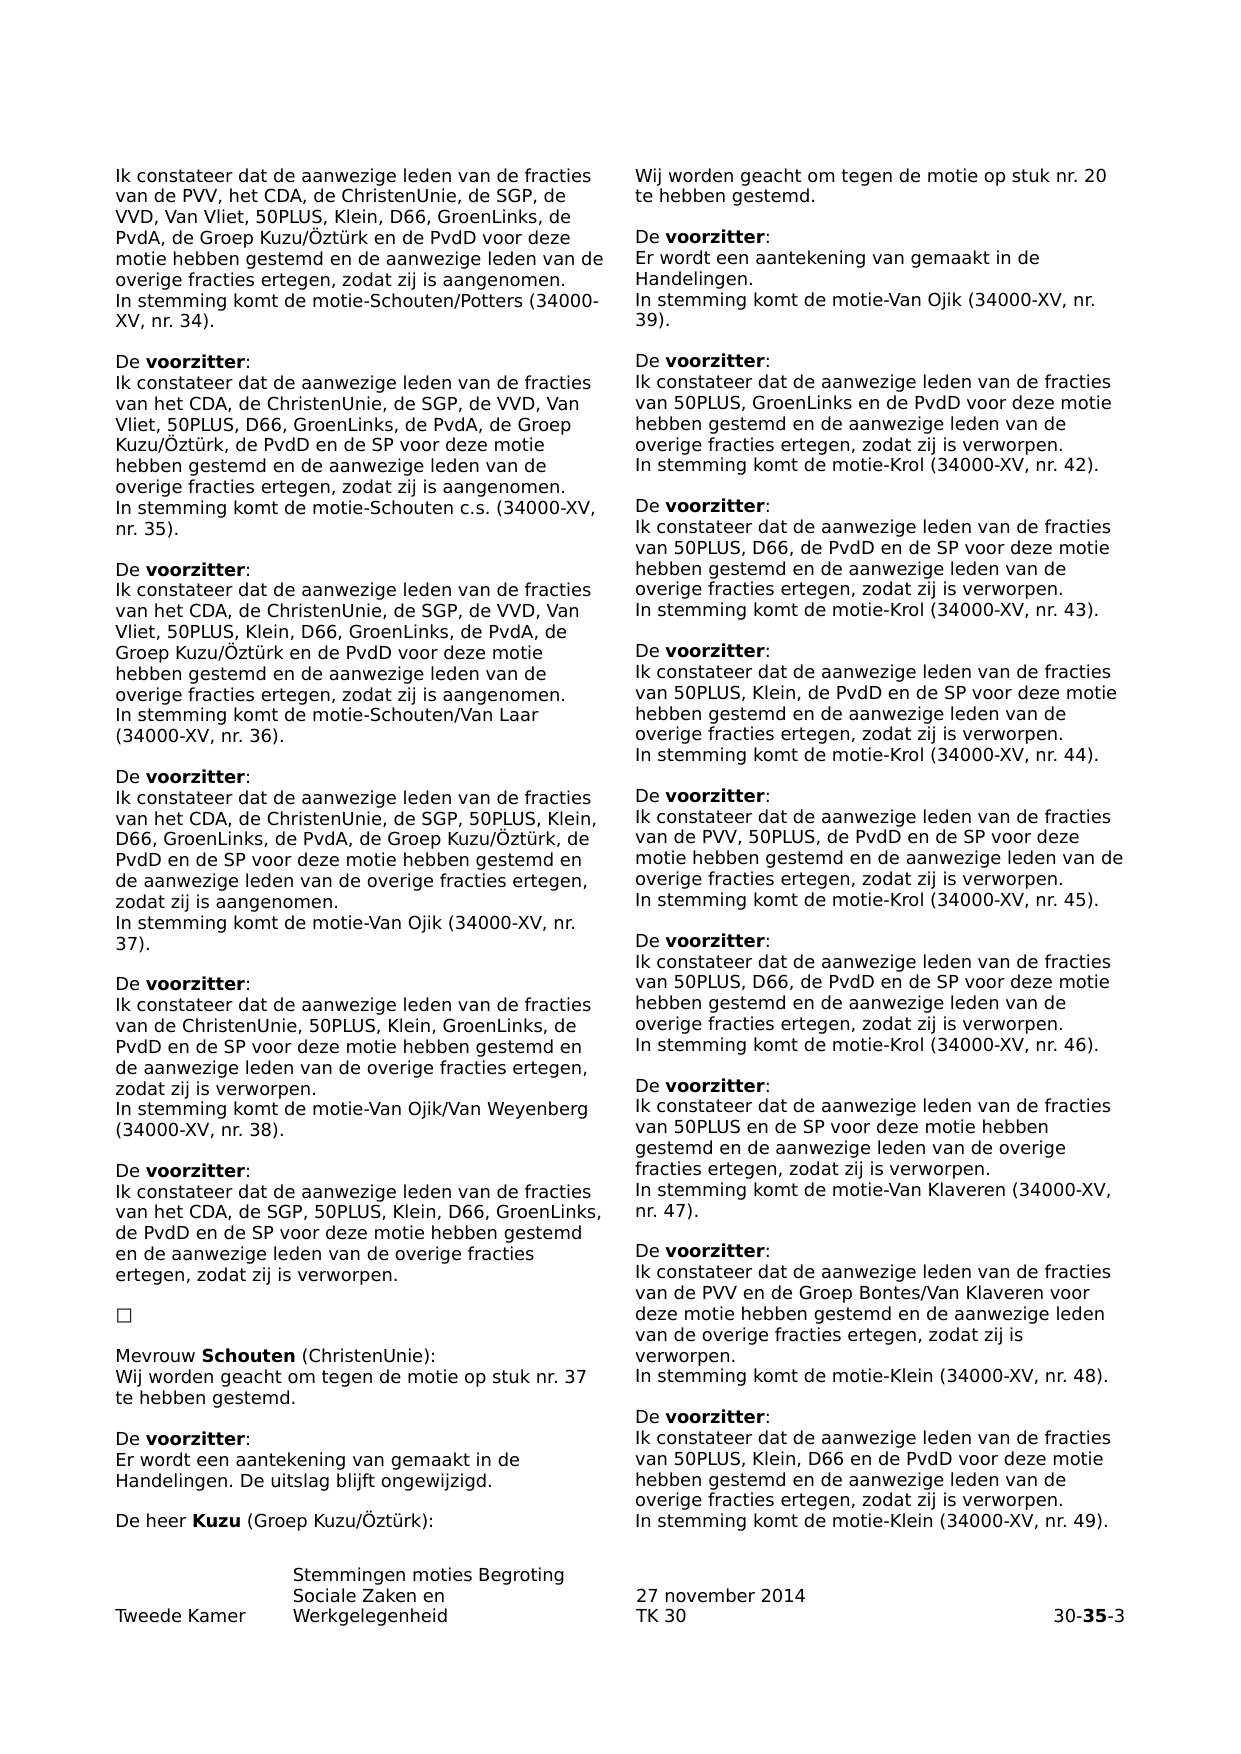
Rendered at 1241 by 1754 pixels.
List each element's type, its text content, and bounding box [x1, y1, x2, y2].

text De voorzitter: [635, 1407, 1125, 1428]
text Ik constateer dat de aanwezige leden van de fracties van 50PLUS, Klein, de PvdD en de SP voor deze motie hebben gestemd en de aanwezige leden van de overige fracties ertegen, zodat zij is verworpen. [635, 662, 1125, 745]
text In stemming komt de motie-Schouten c.s. (34000-XV, nr. 35). [115, 498, 605, 539]
text Ik constateer dat de aanwezige leden van de fracties van 50PLUS, D66, de PvdD en de SP voor deze motie hebben gestemd en de aanwezige leden van de overige fracties ertegen, zodat zij is verworpen. [635, 951, 1125, 1035]
text De voorzitter: [115, 352, 605, 373]
text Ik constateer dat de aanwezige leden van de fracties van 50PLUS en de SP voor deze motie hebben gestemd en de aanwezige leden van de overige fracties ertegen, zodat zij is verworpen. [635, 1096, 1125, 1179]
text ⬜ [115, 1306, 605, 1326]
text De voorzitter: [115, 1161, 605, 1181]
text In stemming komt de motie-Klein (34000-XV, nr. 48). [635, 1366, 1125, 1387]
text De voorzitter: [635, 1076, 1125, 1096]
text In stemming komt de motie-Krol (34000-XV, nr. 46). [635, 1035, 1125, 1056]
text De heer Kuzu (Groep Kuzu/Öztürk): [115, 1511, 605, 1532]
text In stemming komt de motie-Van Ojik (34000-XV, nr. 37). [115, 912, 605, 954]
text De voorzitter: [115, 1429, 605, 1449]
text Ik constateer dat de aanwezige leden van de fracties van 50PLUS, GroenLinks en de PvdD voor deze motie hebben gestemd en de aanwezige leden van de overige fracties ertegen, zodat zij is verworpen. [635, 372, 1125, 455]
text In stemming komt de motie-Krol (34000-XV, nr. 44). [635, 745, 1125, 766]
text De voorzitter: [635, 931, 1125, 951]
text Wij worden geacht om tegen de motie op stuk nr. 37 te hebben gestemd. [115, 1367, 605, 1409]
text Ik constateer dat de aanwezige leden van de fracties van het CDA, de ChristenUnie, de SGP, de VVD, Van Vliet, 50PLUS, D66, GroenLinks, de PvdA, de Groep Kuzu/Öztürk, de PvdD en de SP voor deze motie hebben gestemd en de aanwezige leden van de overige fracties ertegen, zodat zij is aangenomen. [115, 373, 605, 498]
text De voorzitter: [115, 767, 605, 787]
text In stemming komt de motie-Klein (34000-XV, nr. 49). [635, 1511, 1125, 1532]
text Ik constateer dat de aanwezige leden van de fracties van 50PLUS, D66, de PvdD en de SP voor deze motie hebben gestemd en de aanwezige leden van de overige fracties ertegen, zodat zij is verworpen. [635, 517, 1125, 600]
text De voorzitter: [635, 1241, 1125, 1262]
text De voorzitter: [635, 227, 1125, 248]
text In stemming komt de motie-Krol (34000-XV, nr. 43). [635, 600, 1125, 621]
text Ik constateer dat de aanwezige leden van de fracties van 50PLUS, Klein, D66 en de PvdD voor deze motie hebben gestemd en de aanwezige leden van de overige fracties ertegen, zodat zij is verworpen. [635, 1428, 1125, 1511]
text Ik constateer dat de aanwezige leden van de fracties van het CDA, de ChristenUnie, de SGP, 50PLUS, Klein, D66, GroenLinks, de PvdA, de Groep Kuzu/Öztürk, de PvdD en de SP voor deze motie hebben gestemd en de aanwezige leden van de overige fracties ertegen, zodat zij is aangenomen. [115, 787, 605, 912]
text De voorzitter: [635, 786, 1125, 806]
text De voorzitter: [635, 496, 1125, 517]
text In stemming komt de motie-Schouten/Van Laar (34000-XV, nr. 36). [115, 705, 605, 747]
text De voorzitter: [635, 641, 1125, 662]
text In stemming komt de motie-Schouten/Potters (34000-XV, nr. 34). [115, 290, 605, 332]
text De voorzitter: [635, 351, 1125, 372]
text In stemming komt de motie-Van Klaveren (34000-XV, nr. 47). [635, 1179, 1125, 1221]
text Ik constateer dat de aanwezige leden van de fracties van de ChristenUnie, 50PLUS, Klein, GroenLinks, de PvdD en de SP voor deze motie hebben gestemd en de aanwezige leden van de overige fracties ertegen, zodat zij is verworpen. [115, 995, 605, 1099]
text Er wordt een aantekening van gemaakt in de Handelingen. De uitslag blijft ongewijzigd. [115, 1449, 605, 1491]
text Wij worden geacht om tegen de motie op stuk nr. 20 te hebben gestemd. [635, 165, 1125, 207]
text In stemming komt de motie-Krol (34000-XV, nr. 42). [635, 455, 1125, 476]
text Mevrouw Schouten (ChristenUnie): [115, 1346, 605, 1367]
text In stemming komt de motie-Van Ojik/Van Weyenberg (34000-XV, nr. 38). [115, 1099, 605, 1141]
text De voorzitter: [115, 974, 605, 995]
text Ik constateer dat de aanwezige leden van de fracties van de PVV, het CDA, de ChristenUnie, de SGP, de VVD, Van Vliet, 50PLUS, Klein, D66, GroenLinks, de PvdA, de Groep Kuzu/Öztürk en de PvdD voor deze motie hebben gestemd en de aanwezige leden van de overige fracties ertegen, zodat zij is aangenomen. [115, 165, 605, 290]
text Ik constateer dat de aanwezige leden van de fracties van het CDA, de ChristenUnie, de SGP, de VVD, Van Vliet, 50PLUS, Klein, D66, GroenLinks, de PvdA, de Groep Kuzu/Öztürk en de PvdD voor deze motie hebben gestemd en de aanwezige leden van de overige fracties ertegen, zodat zij is aangenomen. [115, 580, 605, 705]
text Er wordt een aantekening van gemaakt in de Handelingen. [635, 248, 1125, 289]
text In stemming komt de motie-Krol (34000-XV, nr. 45). [635, 890, 1125, 911]
text In stemming komt de motie-Van Ojik (34000-XV, nr. 39). [635, 289, 1125, 331]
text De voorzitter: [115, 559, 605, 580]
text Ik constateer dat de aanwezige leden van de fracties van de PVV, 50PLUS, de PvdD en de SP voor deze motie hebben gestemd en de aanwezige leden van de overige fracties ertegen, zodat zij is verworpen. [635, 806, 1125, 890]
text Ik constateer dat de aanwezige leden van de fracties van de PVV en de Groep Bontes/Van Klaveren voor deze motie hebben gestemd en de aanwezige leden van de overige fracties ertegen, zodat zij is verworpen. [635, 1262, 1125, 1366]
text Ik constateer dat de aanwezige leden van de fracties van het CDA, de SGP, 50PLUS, Klein, D66, GroenLinks, de PvdD en de SP voor deze motie hebben gestemd en de aanwezige leden van de overige fracties ertegen, zodat zij is verworpen. [115, 1181, 605, 1286]
